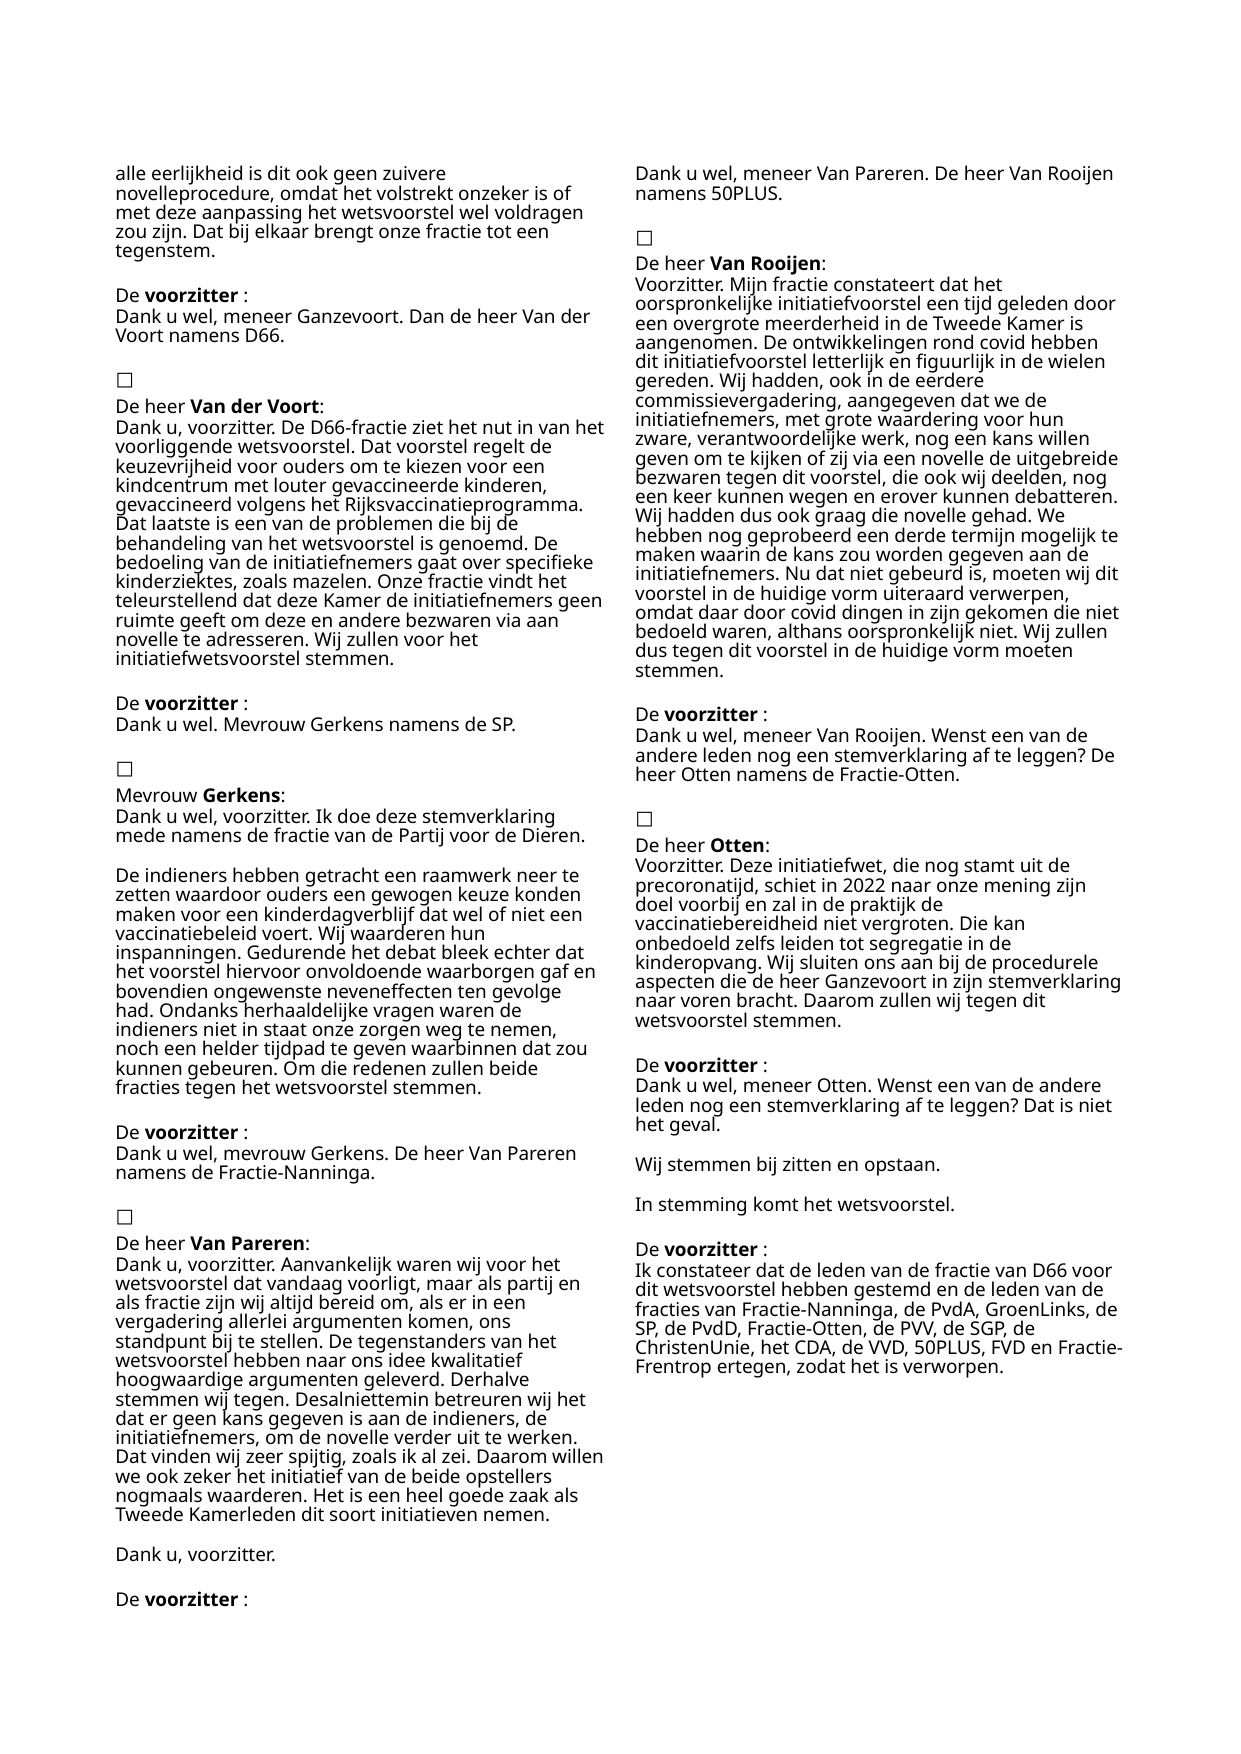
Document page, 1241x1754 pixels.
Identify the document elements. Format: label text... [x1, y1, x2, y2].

text De voorzitter : [115, 1586, 605, 1612]
text Mevrouw Gerkens: [115, 782, 605, 808]
text Voorzitter. Deze initiatiefwet, die nog stamt uit de precoronatijd, schiet in 2022 naar onze mening zijn doel voorbij en zal in de praktijk de vaccinatiebereidheid niet vergroten. Die kan onbedoeld zelfs leiden tot segregatie in de kinderopvang. Wij sluiten ons aan bij de procedurele aspecten die de heer Ganzevoort in zijn stemverklaring naar voren bracht. Daarom zullen wij tegen dit wetsvoorstel stemmen. [635, 857, 1125, 1031]
text De voorzitter : [635, 1052, 1125, 1077]
text Dank u, voorzitter. [115, 1546, 605, 1565]
text ⬜ [115, 1204, 605, 1230]
text Dank u wel, meneer Ganzevoort. Dan de heer Van der Voort namens D66. [115, 308, 605, 347]
text De heer Van Rooijen: [635, 250, 1125, 276]
text In stemming komt het wetsvoorstel. [635, 1196, 1125, 1215]
text De voorzitter : [115, 690, 605, 716]
text Wij stemmen bij zitten en opstaan. [635, 1156, 1125, 1175]
text alle eerlijkheid is dit ook geen zuivere novelleprocedure, omdat het volstrekt onzeker is of met deze aanpassing het wetsvoorstel wel voldragen zou zijn. Dat bij elkaar brengt onze fractie tot een tegenstem. [115, 165, 605, 262]
text Dank u wel, meneer Van Rooijen. Wenst een van de andere leden nog een stemverklaring af te leggen? De heer Otten namens de Fractie-Otten. [635, 727, 1125, 785]
text ⬜ [635, 806, 1125, 832]
text Ik constateer dat de leden van de fractie van D66 voor dit wetsvoorstel hebben gestemd en de leden van de fracties van Fractie-Nanninga, de PvdA, GroenLinks, de SP, de PvdD, Fractie-Otten, de PVV, de SGP, de ChristenUnie, het CDA, de VVD, 50PLUS, FVD en Fractie-Frentrop ertegen, zodat het is verworpen. [635, 1262, 1125, 1378]
text De voorzitter : [635, 1236, 1125, 1262]
text De heer Otten: [635, 832, 1125, 857]
text De heer Van der Voort: [115, 393, 605, 419]
text De heer Van Pareren: [115, 1230, 605, 1256]
text ⬜ [635, 225, 1125, 250]
text De voorzitter : [115, 1119, 605, 1145]
text Dank u, voorzitter. De D66-fractie ziet het nut in van het voorliggende wetsvoorstel. Dat voorstel regelt de keuzevrijheid voor ouders om te kiezen voor een kindcentrum met louter gevaccineerde kinderen, gevaccineerd volgens het Rijksvaccinatieprogramma. Dat laatste is een van de problemen die bij de behandeling van het wetsvoorstel is genoemd. De bedoeling van de initiatiefnemers gaat over specifieke kinderziektes, zoals mazelen. Onze fractie vindt het teleurstellend dat deze Kamer de initiatiefnemers geen ruimte geeft om deze en andere bezwaren via aan novelle te adresseren. Wij zullen voor het initiatiefwetsvoorstel stemmen. [115, 419, 605, 669]
text De voorzitter : [115, 282, 605, 308]
text De indieners hebben getracht een raamwerk neer te zetten waardoor ouders een gewogen keuze konden maken voor een kinderdagverblijf dat wel of niet een vaccinatiebeleid voert. Wij waarderen hun inspanningen. Gedurende het debat bleek echter dat het voorstel hiervoor onvoldoende waarborgen gaf en bovendien ongewenste neveneffecten ten gevolge had. Ondanks herhaaldelijke vragen waren de indieners niet in staat onze zorgen weg te nemen, noch een helder tijdpad te geven waarbinnen dat zou kunnen gebeuren. Om die redenen zullen beide fracties tegen het wetsvoorstel stemmen. [115, 867, 605, 1098]
text Dank u wel, voorzitter. Ik doe deze stemverklaring mede namens de fractie van de Partij voor de Dieren. [115, 808, 605, 846]
text ⬜ [115, 756, 605, 782]
text De voorzitter : [635, 702, 1125, 727]
text Dank u, voorzitter. Aanvankelijk waren wij voor het wetsvoorstel dat vandaag voorligt, maar als partij en als fractie zijn wij altijd bereid om, als er in een vergadering allerlei argumenten komen, ons standpunt bij te stellen. De tegenstanders van het wetsvoorstel hebben naar ons idee kwalitatief hoogwaardige argumenten geleverd. Derhalve stemmen wij tegen. Desalniettemin betreuren wij het dat er geen kans gegeven is aan de indieners, de initiatiefnemers, om de novelle verder uit te werken. Dat vinden wij zeer spijtig, zoals ik al zei. Daarom willen we ook zeker het initiatief van de beide opstellers nogmaals waarderen. Het is een heel goede zaak als Tweede Kamerleden dit soort initiatieven nemen. [115, 1256, 605, 1525]
text Dank u wel, meneer Otten. Wenst een van de andere leden nog een stemverklaring af te leggen? Dat is niet het geval. [635, 1077, 1125, 1135]
text Voorzitter. Mijn fractie constateert dat het oorspronkelijke initiatiefvoorstel een tijd geleden door een overgrote meerderheid in de Tweede Kamer is aangenomen. De ontwikkelingen rond covid hebben dit initiatiefvoorstel letterlijk en figuurlijk in de wielen gereden. Wij hadden, ook in de eerdere commissievergadering, aangegeven dat we de initiatiefnemers, met grote waardering voor hun zware, verantwoordelijke werk, nog een kans willen geven om te kijken of zij via een novelle de uitgebreide bezwaren tegen dit voorstel, die ook wij deelden, nog een keer kunnen wegen en erover kunnen debatteren. Wij hadden dus ook graag die novelle gehad. We hebben nog geprobeerd een derde termijn mogelijk te maken waarin de kans zou worden gegeven aan de initiatiefnemers. Nu dat niet gebeurd is, moeten wij dit voorstel in de huidige vorm uiteraard verwerpen, omdat daar door covid dingen in zijn gekomen die niet bedoeld waren, althans oorspronkelijk niet. Wij zullen dus tegen dit voorstel in de huidige vorm moeten stemmen. [635, 276, 1125, 681]
text ⬜ [115, 368, 605, 393]
text Dank u wel, meneer Van Pareren. De heer Van Rooijen namens 50PLUS. [635, 165, 1125, 204]
text Dank u wel, mevrouw Gerkens. De heer Van Pareren namens de Fractie-Nanninga. [115, 1145, 605, 1183]
text Dank u wel. Mevrouw Gerkens namens de SP. [115, 716, 605, 735]
